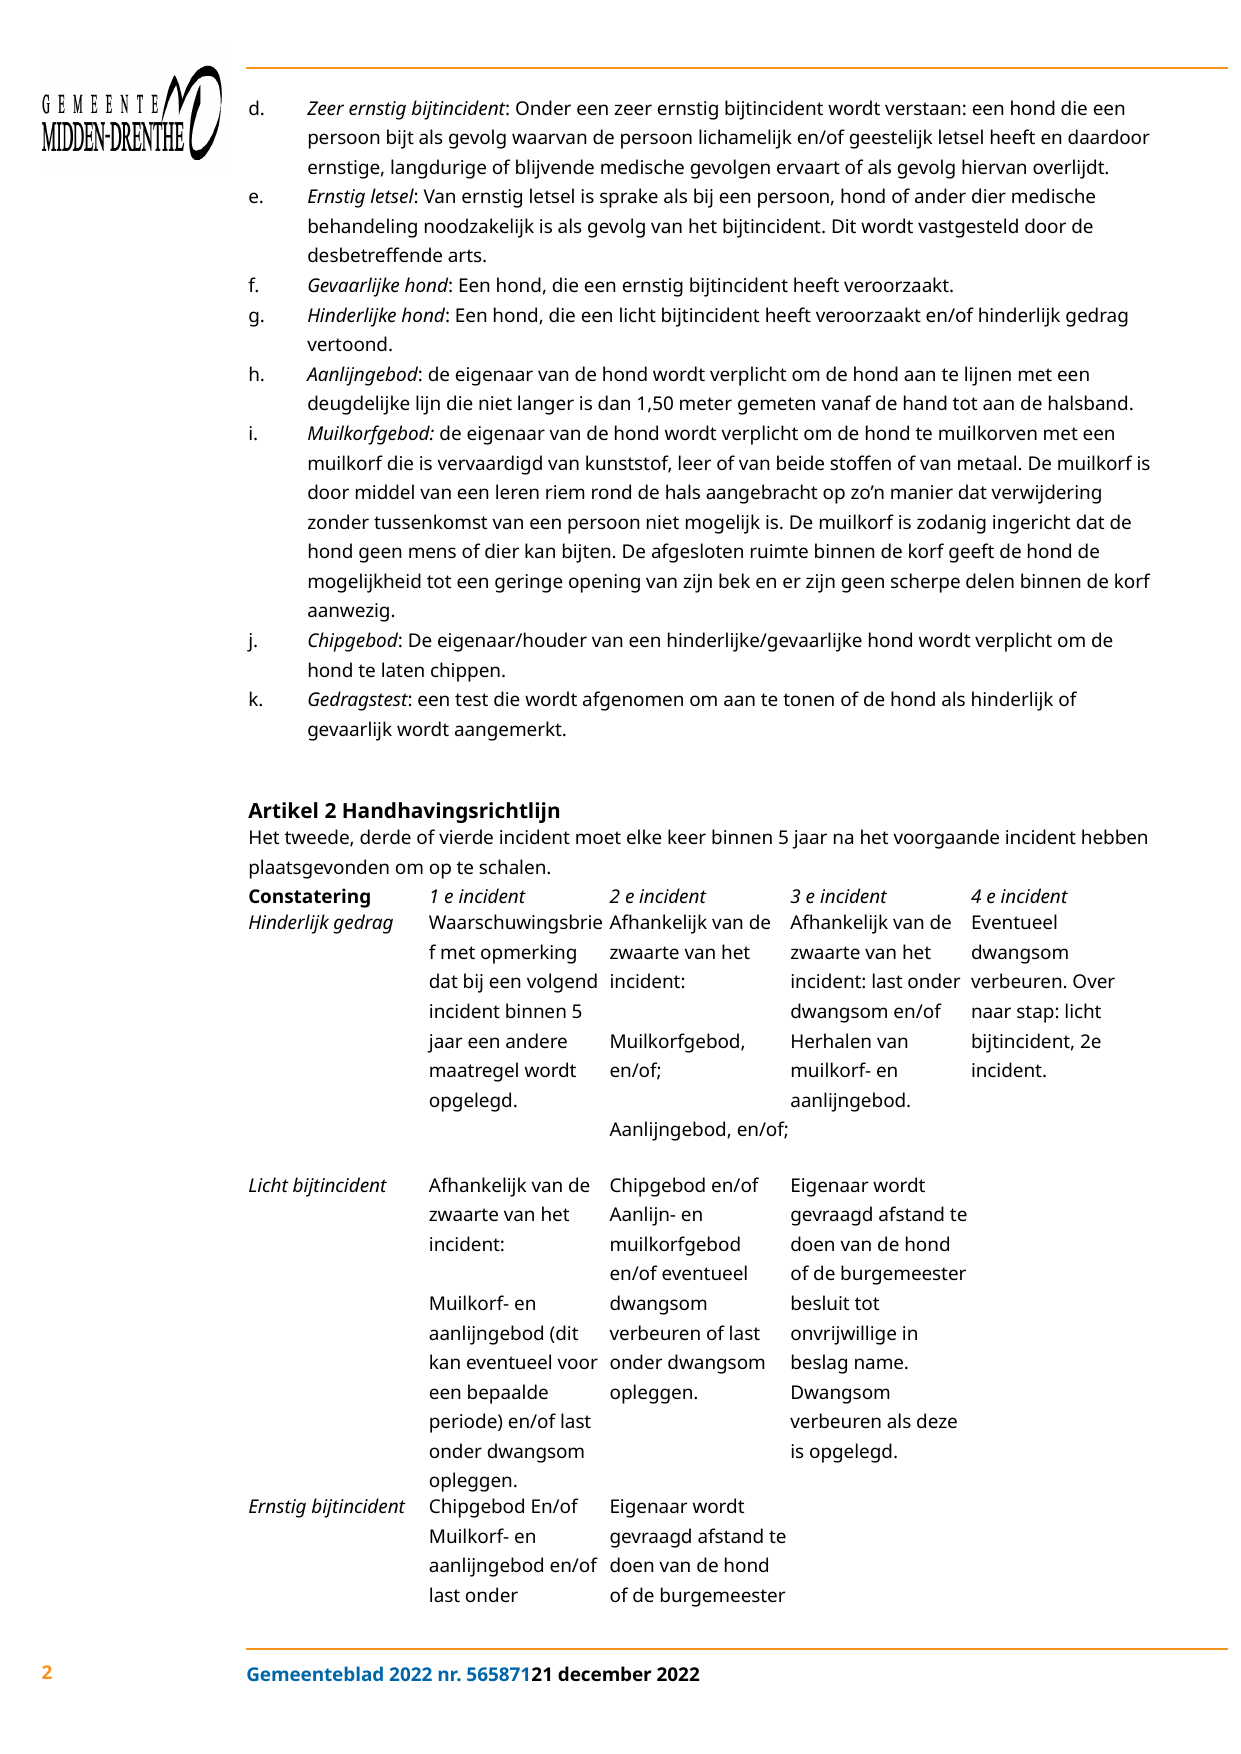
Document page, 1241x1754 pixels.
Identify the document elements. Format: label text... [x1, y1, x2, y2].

table_cell Waarschuwingsbrief met opmerking dat bij een volgend incident binnen 5 jaar een andere maatregel wordt opgelegd. [429, 910, 609, 1172]
table_cell Eventueel dwangsom verbeuren. Over naar stap: licht bijtincident, 2e incident. [971, 910, 1152, 1172]
table_cell Afhankelijk van de zwaarte van het incident: Muilkorfgebod, en/of; Aanlijngebod, en/of; [609, 910, 790, 1172]
list Zeer ernstig bijtincident: Onder een zeer ernstig bijtincident wordt verstaan: een hond die een persoon bijt als gevolg waarvan de persoon lichamelijk en/of geestelijk letsel heeft en daardoor ernstige, langdurige of blijvende medische gevolgen ervaart of als gevolg hiervan overlijdt. [248, 95, 1152, 180]
table_cell [790, 1494, 971, 1608]
table_cell Afhankelijk van de zwaarte van het incident: last onder dwangsom en/of Herhalen van muilkorf- en aanlijngebod. [790, 910, 971, 1172]
list Hinderlijke hond: Een hond, die een licht bijtincident heeft veroorzaakt en/of hinderlijk gedrag vertoond. [248, 302, 1152, 357]
table_cell Eigenaar wordt gevraagd afstand te doen van de hond of de burgemeester [609, 1494, 790, 1608]
text Artikel 2 Handhavingsrichtlijn [248, 796, 1152, 824]
table_cell Ernstig bijtincident [248, 1494, 429, 1608]
table_header 1 e incident [429, 884, 609, 909]
table_cell Eigenaar wordt gevraagd afstand te doen van de hond of de burgemeester besluit tot onvrijwillige in beslag name. Dwangsom verbeuren als deze is opgelegd. [790, 1172, 971, 1493]
table_cell Chipgebod En/of Muilkorf- en aanlijngebod en/of last onder [429, 1494, 609, 1608]
list Gevaarlijke hond: Een hond, die een ernstig bijtincident heeft veroorzaakt. [248, 272, 1152, 298]
table_cell Hinderlijk gedrag [248, 910, 429, 1172]
table_cell [971, 1172, 1152, 1493]
text Het tweede, derde of vierde incident moet elke keer binnen 5 jaar na het voorgaande incident hebben plaatsgevonden om op te schalen. [248, 824, 1152, 880]
table_header 3 e incident [790, 884, 971, 909]
table_cell [971, 1494, 1152, 1608]
list Gedragstest: een test die wordt afgenomen om aan te tonen of de hond als hinderlijk of gevaarlijk wordt aangemerkt. [248, 686, 1152, 742]
list Chipgebod: De eigenaar/houder van een hinderlijke/gevaarlijke hond wordt verplicht om de hond te laten chippen. [248, 627, 1152, 683]
table_header 4 e incident [971, 884, 1152, 909]
list Ernstig letsel: Van ernstig letsel is sprake als bij een persoon, hond of ander dier medische behandeling noodzakelijk is als gevolg van het bijtincident. Dit wordt vastgesteld door de desbetreffende arts. [248, 183, 1152, 268]
list Aanlijngebod: de eigenaar van de hond wordt verplicht om de hond aan te lijnen met een deugdelijke lijn die niet langer is dan 1,50 meter gemeten vanaf de hand tot aan de halsband. [248, 361, 1152, 416]
picture [41, 47, 231, 172]
table_header Constatering [248, 884, 429, 909]
table_cell Afhankelijk van de zwaarte van het incident: Muilkorf- en aanlijngebod (dit kan eventueel voor een bepaalde periode) en/of last onder dwangsom opleggen. [429, 1172, 609, 1493]
table_cell Licht bijtincident [248, 1172, 429, 1493]
table_header 2 e incident [609, 884, 790, 909]
list Muilkorfgebod: de eigenaar van de hond wordt verplicht om de hond te muilkorven met een muilkorf die is vervaardigd van kunststof, leer of van beide stoffen of van metaal. De muilkorf is door middel van een leren riem rond de hals aangebracht op zo’n manier dat verwijdering zonder tussenkomst van een persoon niet mogelijk is. De muilkorf is zodanig ingericht dat de hond geen mens of dier kan bijten. De afgesloten ruimte binnen de korf geeft de hond de mogelijkheid tot een geringe opening van zijn bek en er zijn geen scherpe delen binnen de korf aanwezig. [248, 420, 1152, 623]
table_cell Chipgebod en/of Aanlijn- en muilkorfgebod en/of eventueel dwangsom verbeuren of last onder dwangsom opleggen. [609, 1172, 790, 1493]
